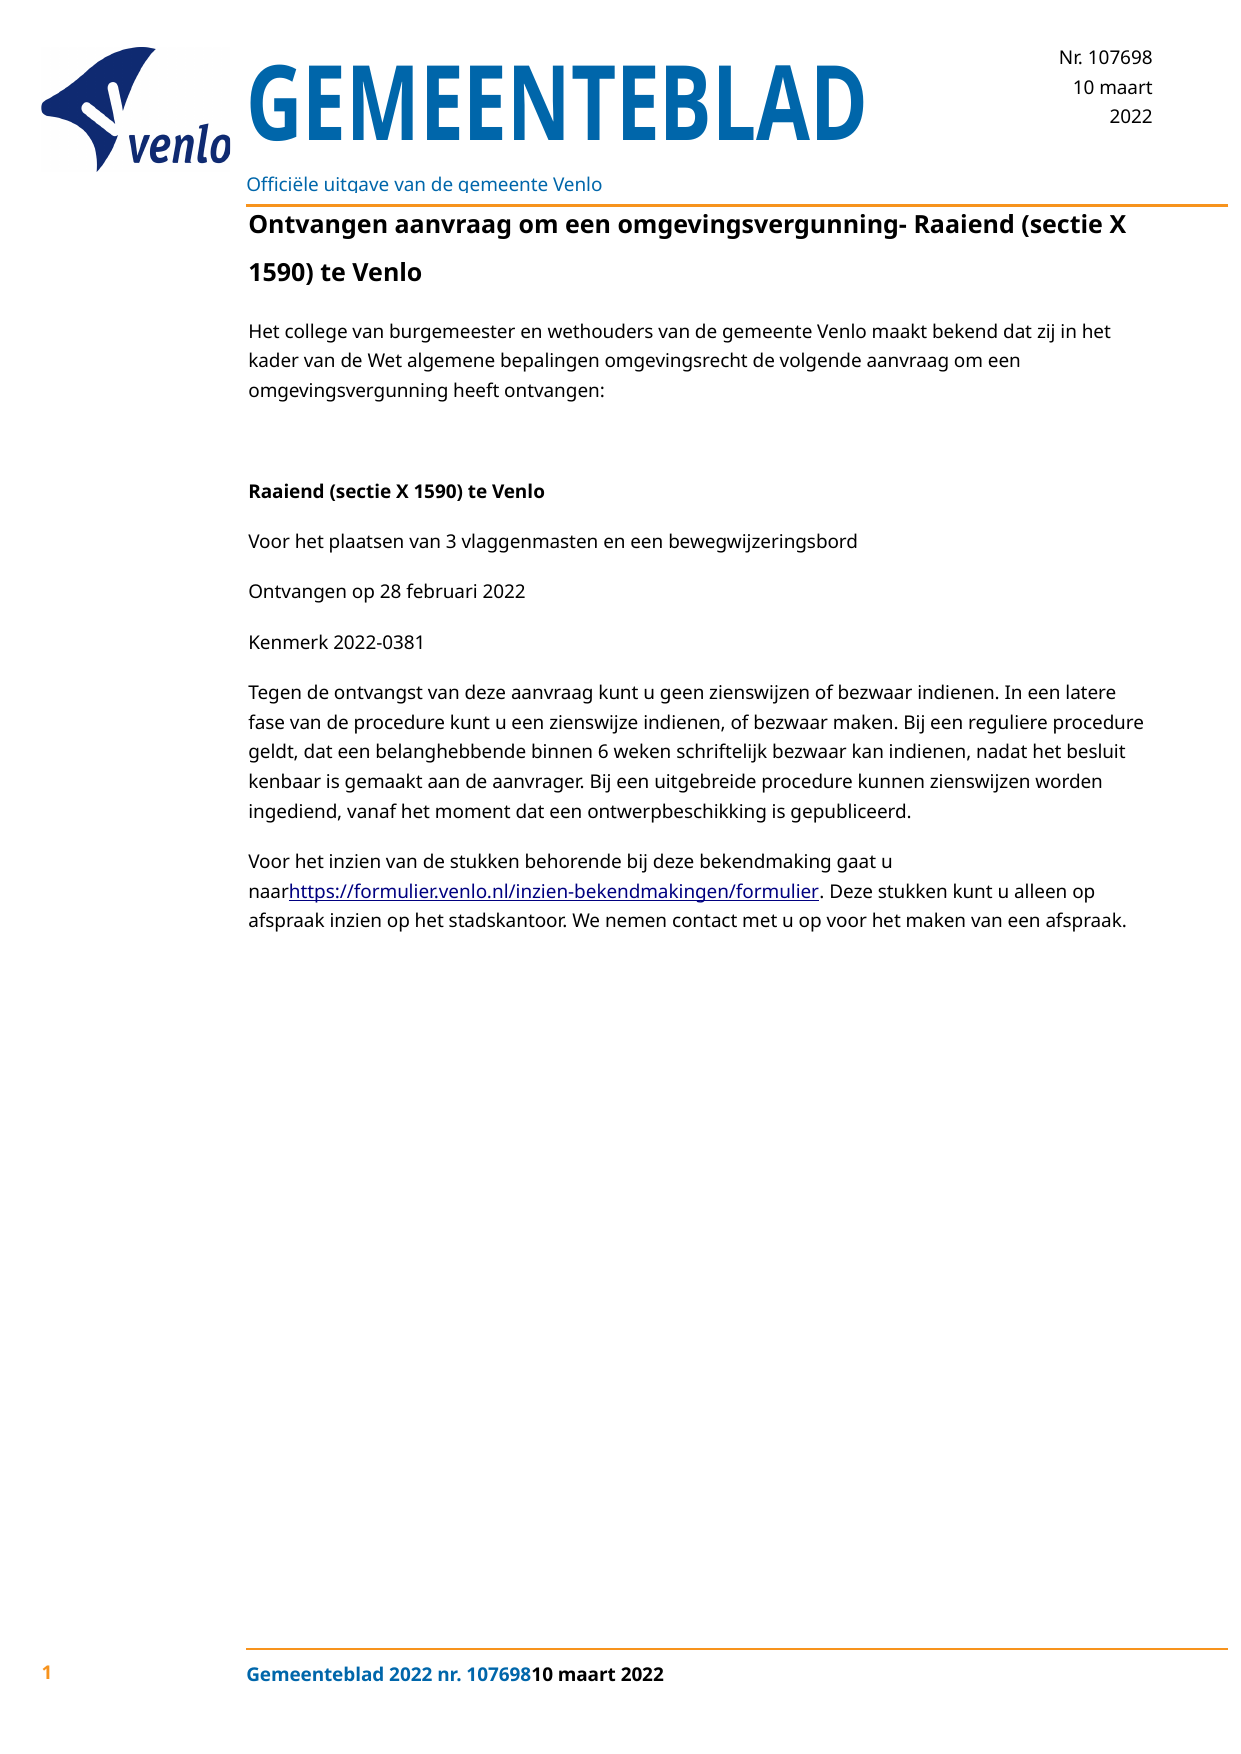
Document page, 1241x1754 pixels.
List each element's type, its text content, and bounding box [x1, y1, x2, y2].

text Ontvangen op 28 februari 2022 [248, 579, 1152, 604]
text Tegen de ontvangst van deze aanvraag kunt u geen zienswijzen of bezwaar indienen. In een latere fase van de procedure kunt u een zienswijze indienen, of bezwaar maken. Bij een reguliere procedure geldt, dat een belanghebbende binnen 6 weken schriftelijk bezwaar kan indienen, nadat het besluit kenbaar is gemaakt aan de aanvrager. Bij een uitgebreide procedure kunnen zienswijzen worden ingediend, vanaf het moment dat een ontwerpbeschikking is gepubliceerd. [248, 679, 1152, 824]
text Voor het inzien van de stukken behorende bij deze bekendmaking gaat u naarhttps://formulier.venlo.nl/inzien-bekendmakingen/formulier. Deze stukken kunt u alleen op afspraak inzien op het stadskantoor. We nemen contact met u op voor het maken van een afspraak. [248, 848, 1152, 933]
text Het college van burgemeester en wethouders van de gemeente Venlo maakt bekend dat zij in het kader van de Wet algemene bepalingen omgevingsrecht de volgende aanvraag om een omgevingsvergunning heeft ontvangen: [248, 318, 1152, 403]
picture [41, 47, 231, 172]
text Raaiend (sectie X 1590) te Venlo [248, 478, 1152, 504]
text Kenmerk 2022-0381 [248, 629, 1152, 655]
text Ontvangen aanvraag om een omgevingsvergunning- Raaiend (sectie X 1590) te Venlo [248, 207, 1152, 288]
text Voor het plaatsen van 3 vlaggenmasten en een bewegwijzeringsbord [248, 528, 1152, 554]
